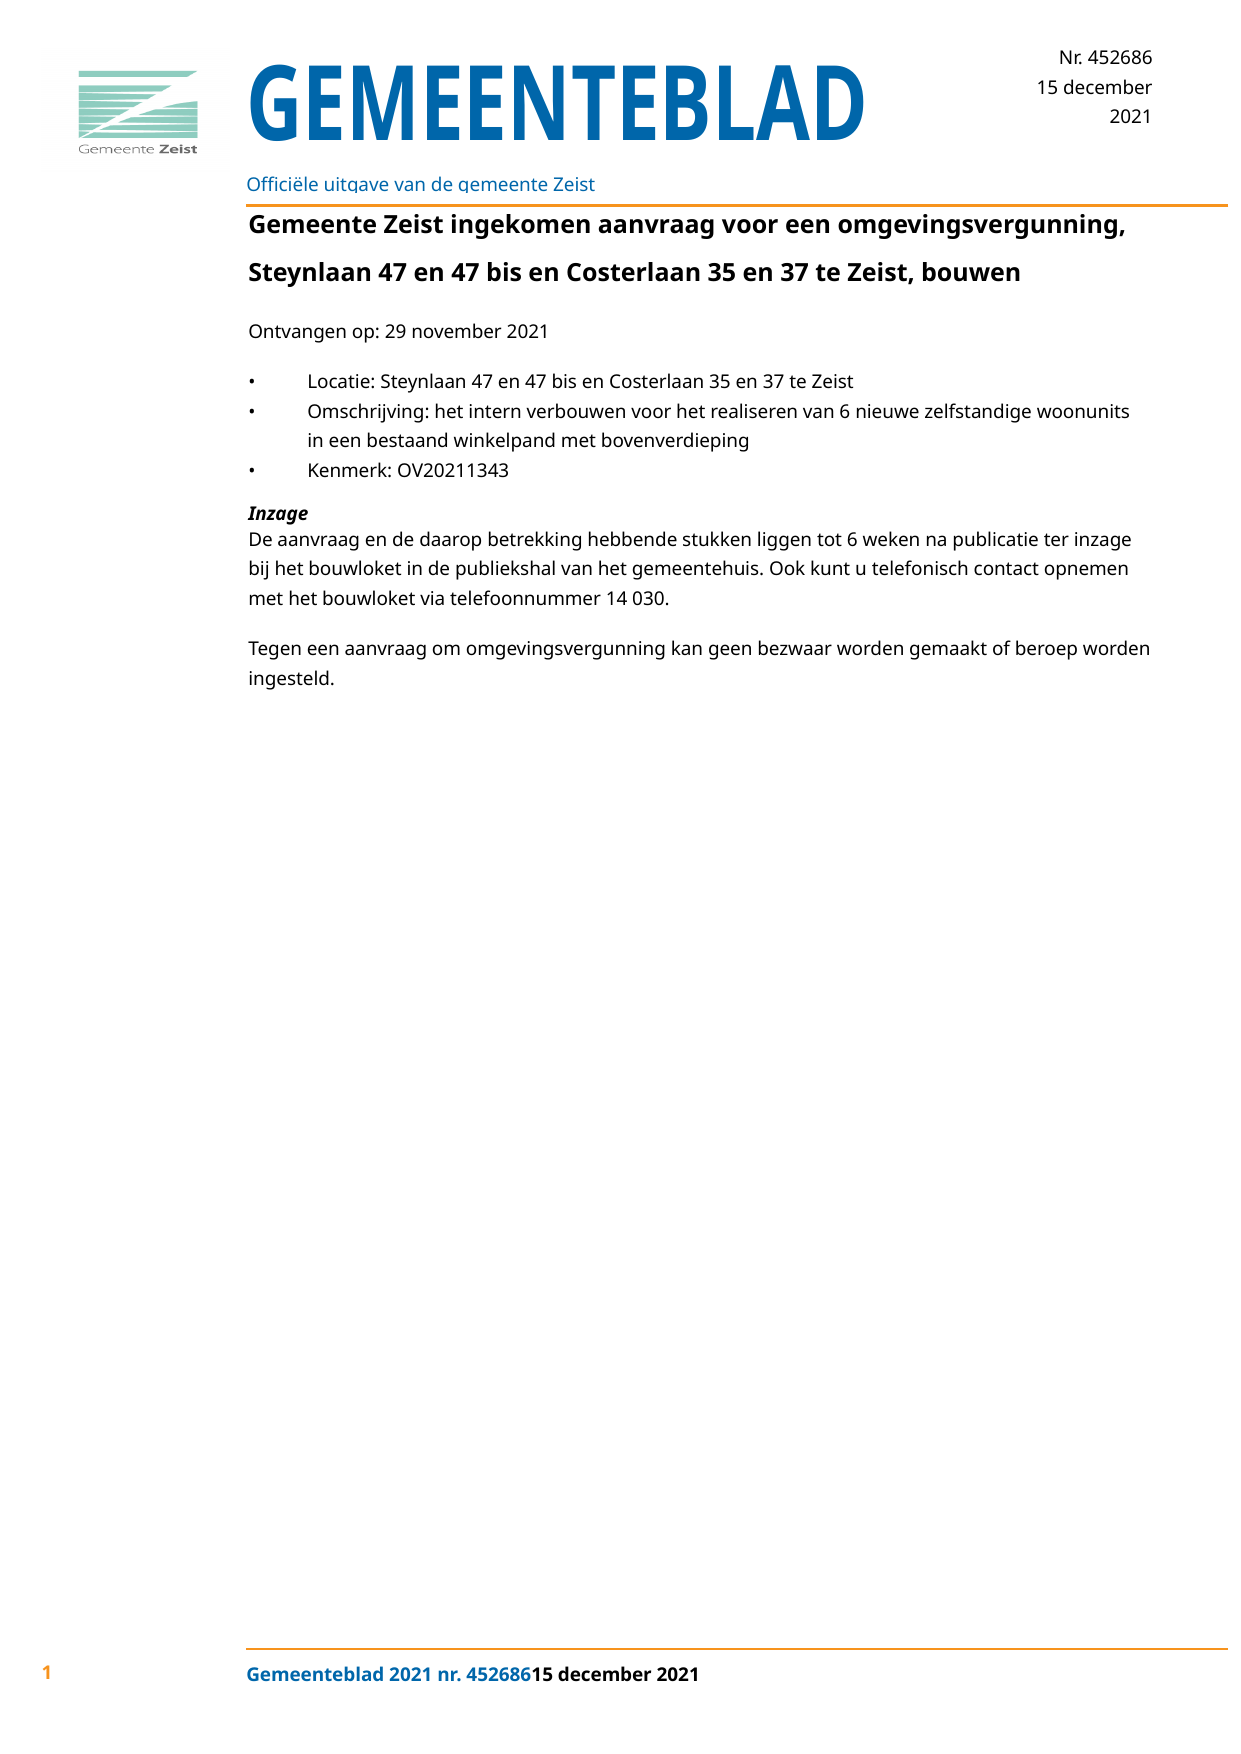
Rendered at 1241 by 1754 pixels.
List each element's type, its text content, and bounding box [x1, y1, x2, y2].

list Omschrijving: het intern verbouwen voor het realiseren van 6 nieuwe zelfstandige woonunits in een bestaand winkelpand met bovenverdieping [248, 398, 1152, 453]
list Locatie: Steynlaan 47 en 47 bis en Costerlaan 35 en 37 te Zeist [248, 368, 1152, 394]
text De aanvraag en de daarop betrekking hebbende stukken liggen tot 6 weken na publicatie ter inzage bij het bouwloket in de publiekshal van het gemeentehuis. Ook kunt u telefonisch contact opnemen met het bouwloket via telefoonnummer 14 030. [248, 526, 1152, 611]
text Tegen een aanvraag om omgevingsvergunning kan geen bezwaar worden gemaakt of beroep worden ingesteld. [248, 636, 1152, 691]
text Ontvangen op: 29 november 2021 [248, 318, 1152, 344]
text Inzage [248, 500, 1152, 526]
picture [41, 47, 231, 172]
text Gemeente Zeist ingekomen aanvraag voor een omgevingsvergunning, Steynlaan 47 en 47 bis en Costerlaan 35 en 37 te Zeist, bouwen [248, 207, 1152, 288]
list Kenmerk: OV20211343 [248, 457, 1152, 483]
